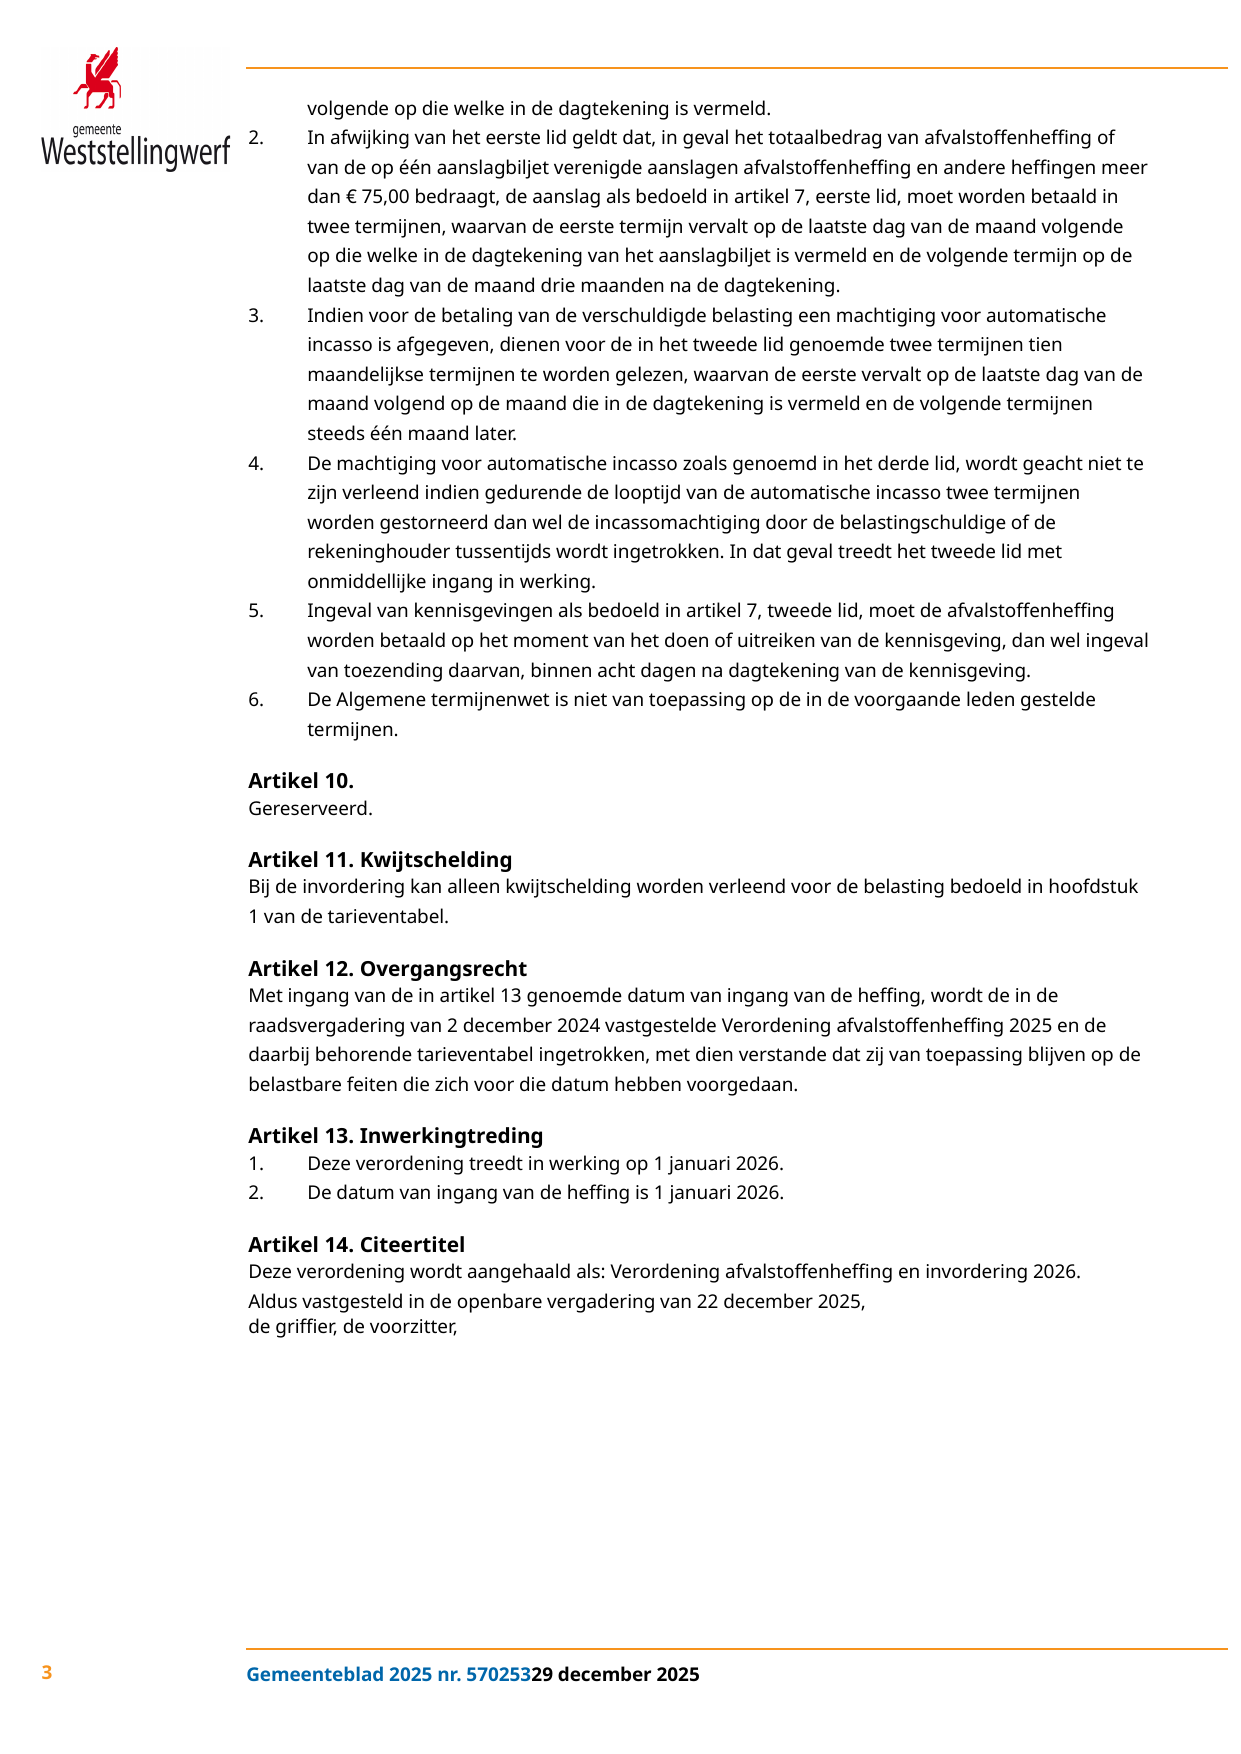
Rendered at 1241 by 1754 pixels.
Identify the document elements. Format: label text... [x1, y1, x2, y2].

text Aldus vastgesteld in de openbare vergadering van 22 december 2025, [248, 1288, 1152, 1313]
text Artikel 13. Inwerkingtreding [248, 1121, 1152, 1150]
text Met ingang van de in artikel 13 genoemde datum van ingang van de heffing, wordt de in de raadsvergadering van 2 december 2024 vastgestelde Verordening afvalstoffenheffing 2025 en de daarbij behorende tarieventabel ingetrokken, met dien verstande dat zij van toepassing blijven op de belastbare feiten die zich voor die datum hebben voorgedaan. [248, 982, 1152, 1097]
list In afwijking van het eerste lid geldt dat, in geval het totaalbedrag van afvalstoffenheffing of van de op één aanslagbiljet verenigde aanslagen afvalstoffenheffing en andere heffingen meer dan € 75,00 bedraagt, de aanslag als bedoeld in artikel 7, eerste lid, moet worden betaald in twee termijnen, waarvan de eerste termijn vervalt op de laatste dag van de maand volgende op die welke in de dagtekening van het aanslagbiljet is vermeld en de volgende termijn op de laatste dag van de maand drie maanden na de dagtekening. [248, 124, 1152, 298]
list De machtiging voor automatische incasso zoals genoemd in het derde lid, wordt geacht niet te zijn verleend indien gedurende de looptijd van de automatische incasso twee termijnen worden gestorneerd dan wel de incassomachtiging door de belastingschuldige of de rekeninghouder tussentijds wordt ingetrokken. In dat geval treedt het tweede lid met onmiddellijke ingang in werking. [248, 450, 1152, 594]
list De datum van ingang van de heffing is 1 januari 2026. [248, 1179, 1152, 1205]
text Artikel 14. Citeertitel [248, 1230, 1152, 1258]
list Ingeval van kennisgevingen als bedoeld in artikel 7, tweede lid, moet de afvalstoffenheffing worden betaald op het moment van het doen of uitreiken van de kennisgeving, dan wel ingeval van toezending daarvan, binnen acht dagen na dagtekening van de kennisgeving. [248, 598, 1152, 683]
text Gereserveerd. [248, 795, 1152, 821]
picture [41, 47, 231, 172]
list Deze verordening treedt in werking op 1 januari 2026. [248, 1150, 1152, 1176]
text Deze verordening wordt aangehaald als: Verordening afvalstoffenheffing en invordering 2026. [248, 1258, 1152, 1284]
text de griffier, de voorzitter, [248, 1313, 1152, 1339]
text Bij de invordering kan alleen kwijtschelding worden verleend voor de belasting bedoeld in hoofdstuk 1 van de tarieventabel. [248, 874, 1152, 929]
list De Algemene termijnenwet is niet van toepassing op de in de voorgaande leden gestelde termijnen. [248, 686, 1152, 742]
list volgende op die welke in de dagtekening is vermeld. [248, 95, 1152, 121]
text Artikel 10. [248, 766, 1152, 795]
text Artikel 11. Kwijtschelding [248, 845, 1152, 874]
text Artikel 12. Overgangsrecht [248, 954, 1152, 982]
list Indien voor de betaling van de verschuldigde belasting een machtiging voor automatische incasso is afgegeven, dienen voor de in het tweede lid genoemde twee termijnen tien maandelijkse termijnen te worden gelezen, waarvan de eerste vervalt op de laatste dag van de maand volgend op de maand die in de dagtekening is vermeld en de volgende termijnen steeds één maand later. [248, 302, 1152, 446]
